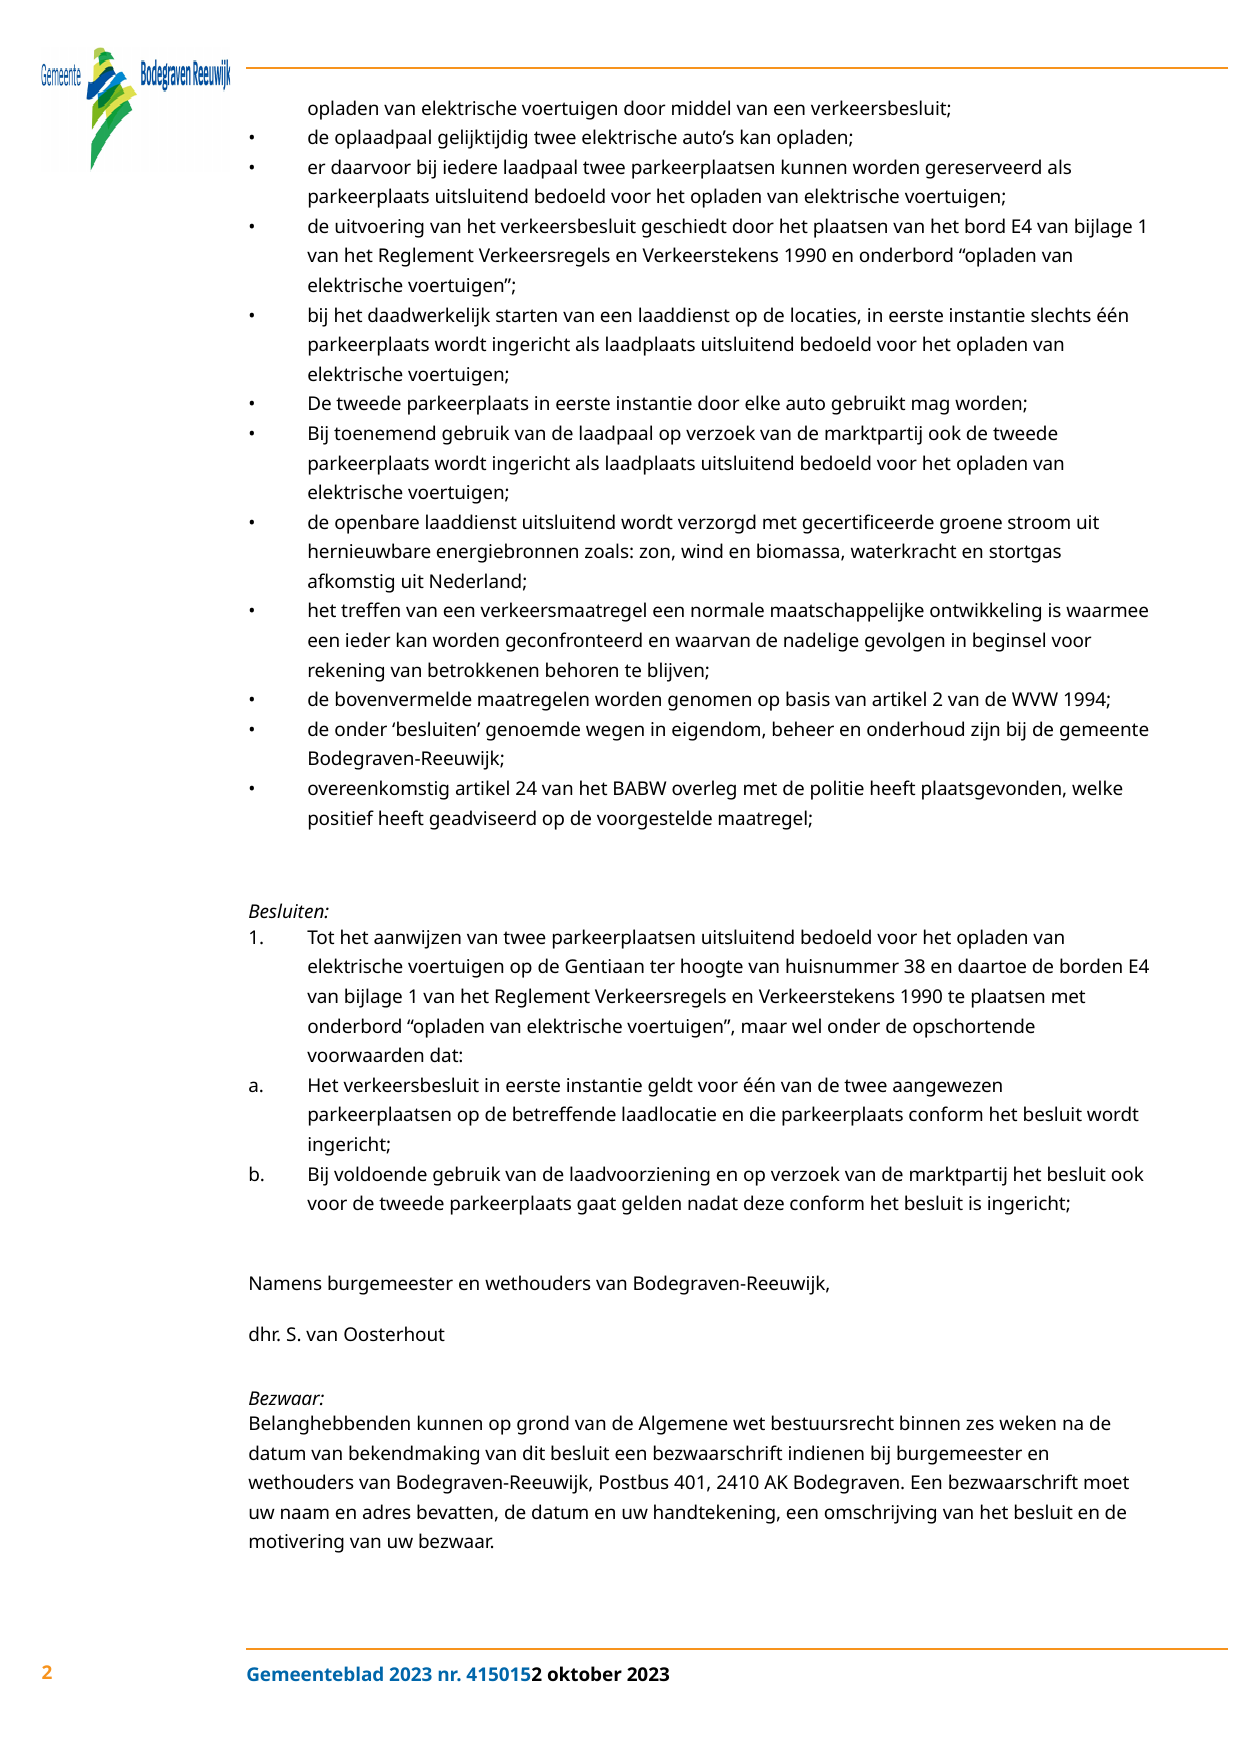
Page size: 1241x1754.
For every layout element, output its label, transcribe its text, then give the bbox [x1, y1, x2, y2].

list Bij toenemend gebruik van de laadpaal op verzoek van de marktpartij ook de tweede parkeerplaats wordt ingericht als laadplaats uitsluitend bedoeld voor het opladen van elektrische voertuigen; [248, 420, 1152, 505]
list de openbare laaddienst uitsluitend wordt verzorgd met gecertificeerde groene stroom uit hernieuwbare energiebronnen zoals: zon, wind en biomassa, waterkracht en stortgas afkomstig uit Nederland; [248, 509, 1152, 594]
list De tweede parkeerplaats in eerste instantie door elke auto gebruikt mag worden; [248, 391, 1152, 416]
list opladen van elektrische voertuigen door middel van een verkeersbesluit; [248, 95, 1152, 121]
list bij het daadwerkelijk starten van een laaddienst op de locaties, in eerste instantie slechts één parkeerplaats wordt ingericht als laadplaats uitsluitend bedoeld voor het opladen van elektrische voertuigen; [248, 302, 1152, 387]
list Het verkeersbesluit in eerste instantie geldt voor één van de twee aangewezen parkeerplaatsen op de betreffende laadlocatie en die parkeerplaats conform het besluit wordt ingericht; [248, 1072, 1152, 1157]
list de bovenvermelde maatregelen worden genomen op basis van artikel 2 van de WVW 1994; [248, 686, 1152, 712]
list overeenkomstig artikel 24 van het BABW overleg met de politie heeft plaatsgevonden, welke positief heeft geadviseerd op de voorgestelde maatregel; [248, 775, 1152, 831]
list Tot het aanwijzen van twee parkeerplaatsen uitsluitend bedoeld voor het opladen van elektrische voertuigen op de Gentiaan ter hoogte van huisnummer 38 en daartoe de borden E4 van bijlage 1 van het Reglement Verkeersregels en Verkeerstekens 1990 te plaatsen met onderbord “opladen van elektrische voertuigen”, maar wel onder de opschortende voorwaarden dat: [248, 924, 1152, 1068]
list er daarvoor bij iedere laadpaal twee parkeerplaatsen kunnen worden gereserveerd als parkeerplaats uitsluitend bedoeld voor het opladen van elektrische voertuigen; [248, 154, 1152, 209]
text Bezwaar: [248, 1385, 1152, 1410]
list de oplaadpaal gelijktijdig twee elektrische auto’s kan opladen; [248, 124, 1152, 150]
text Namens burgemeester en wethouders van Bodegraven-Reeuwijk, [248, 1270, 1152, 1296]
list de uitvoering van het verkeersbesluit geschiedt door het plaatsen van het bord E4 van bijlage 1 van het Reglement Verkeersregels en Verkeerstekens 1990 en onderbord “opladen van elektrische voertuigen”; [248, 213, 1152, 298]
picture [41, 47, 231, 172]
text Belanghebbenden kunnen op grond van de Algemene wet bestuursrecht binnen zes weken na de datum van bekendmaking van dit besluit een bezwaarschrift indienen bij burgemeester en wethouders van Bodegraven-Reeuwijk, Postbus 401, 2410 AK Bodegraven. Een bezwaarschrift moet uw naam en adres bevatten, de datum en uw handtekening, een omschrijving van het besluit en de motivering van uw bezwaar. [248, 1410, 1152, 1554]
list de onder ‘besluiten’ genoemde wegen in eigendom, beheer en onderhoud zijn bij de gemeente Bodegraven-Reeuwijk; [248, 716, 1152, 771]
list het treffen van een verkeersmaatregel een normale maatschappelijke ontwikkeling is waarmee een ieder kan worden geconfronteerd en waarvan de nadelige gevolgen in beginsel voor rekening van betrokkenen behoren te blijven; [248, 598, 1152, 683]
text dhr. S. van Oosterhout [248, 1321, 1152, 1346]
list Bij voldoende gebruik van de laadvoorziening en op verzoek van de marktpartij het besluit ook voor de tweede parkeerplaats gaat gelden nadat deze conform het besluit is ingericht; [248, 1161, 1152, 1216]
text Besluiten: [248, 898, 1152, 924]
